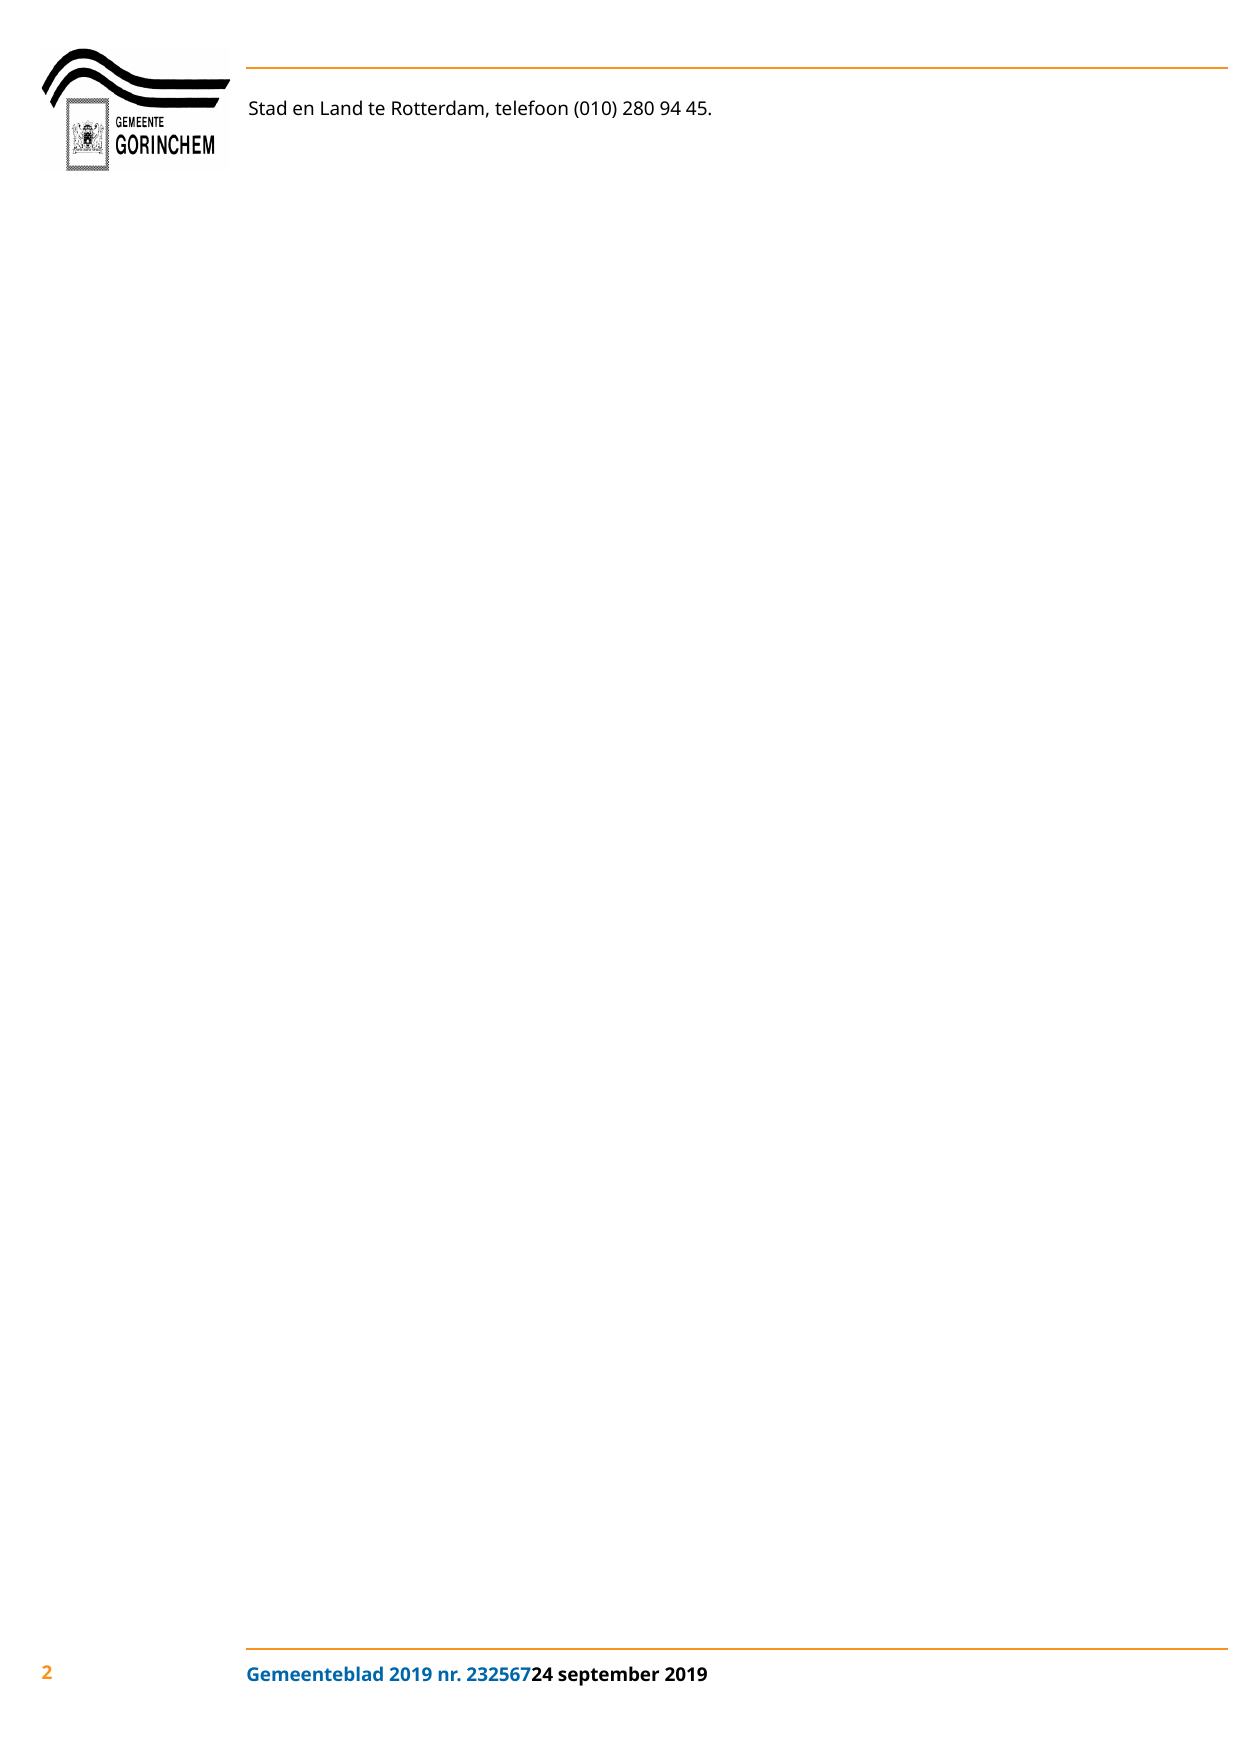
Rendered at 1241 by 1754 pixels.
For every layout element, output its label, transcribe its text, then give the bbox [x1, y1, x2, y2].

text Stad en Land te Rotterdam, telefoon (010) 280 94 45. [248, 95, 1152, 121]
picture [41, 47, 231, 172]
